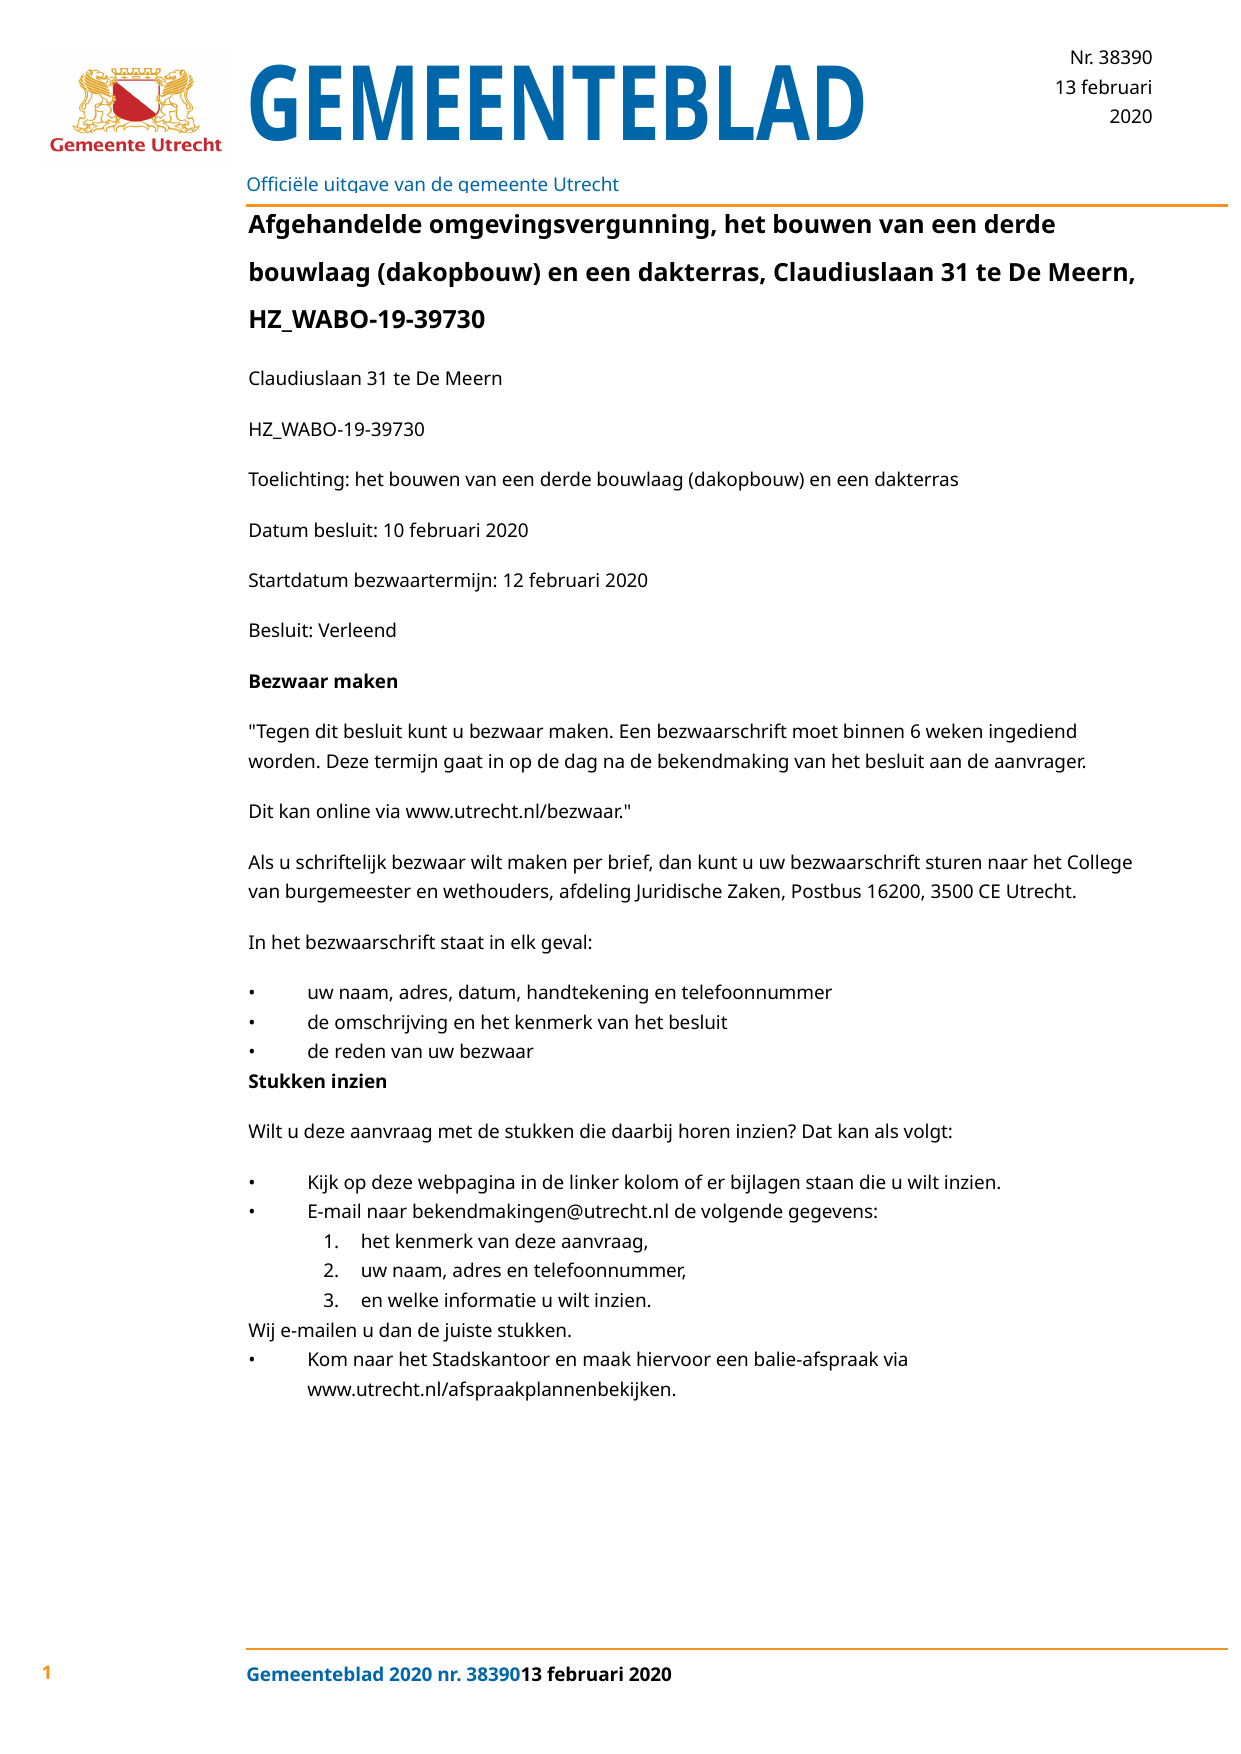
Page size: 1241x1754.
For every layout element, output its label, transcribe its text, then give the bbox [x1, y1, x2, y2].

text Datum besluit: 10 februari 2020 [248, 517, 1152, 542]
text Wij e-mailen u dan de juiste stukken. [248, 1317, 1152, 1342]
text Afgehandelde omgevingsvergunning, het bouwen van een derde bouwlaag (dakopbouw) en een dakterras, Claudiuslaan 31 te De Meern, HZ_WABO-19-39730 [248, 207, 1152, 336]
text Dit kan online via www.utrecht.nl/bezwaar." [248, 798, 1152, 824]
text Als u schriftelijk bezwaar wilt maken per brief, dan kunt u uw bezwaarschrift sturen naar het College van burgemeester en wethouders, afdeling Juridische Zaken, Postbus 16200, 3500 CE Utrecht. [248, 849, 1152, 904]
text Claudiuslaan 31 te De Meern [248, 366, 1152, 391]
list de omschrijving en het kenmerk van het besluit [248, 1009, 1152, 1034]
text Stukken inzien [248, 1068, 1152, 1094]
text Besluit: Verleend [248, 618, 1152, 643]
list uw naam, adres, datum, handtekening en telefoonnummer [248, 979, 1152, 1005]
text In het bezwaarschrift staat in elk geval: [248, 929, 1152, 954]
text Wilt u deze aanvraag met de stukken die daarbij horen inzien? Dat kan als volgt: [248, 1118, 1152, 1144]
text Bezwaar maken [248, 668, 1152, 694]
text Startdatum bezwaartermijn: 12 februari 2020 [248, 567, 1152, 593]
picture [41, 47, 231, 172]
list de reden van uw bezwaar [248, 1038, 1152, 1064]
list en welke informatie u wilt inzien. [323, 1287, 1152, 1313]
list uw naam, adres en telefoonnummer, [323, 1258, 1152, 1283]
text Toelichting: het bouwen van een derde bouwlaag (dakopbouw) en een dakterras [248, 466, 1152, 492]
list het kenmerk van deze aanvraag, [323, 1228, 1152, 1254]
list E-mail naar bekendmakingen@utrecht.nl de volgende gegevens: [248, 1198, 1152, 1224]
text HZ_WABO-19-39730 [248, 416, 1152, 442]
text "Tegen dit besluit kunt u bezwaar maken. Een bezwaarschrift moet binnen 6 weken ingediend worden. Deze termijn gaat in op de dag na de bekendmaking van het besluit aan de aanvrager. [248, 718, 1152, 774]
list Kom naar het Stadskantoor en maak hiervoor een balie-afspraak via www.utrecht.nl/afspraakplannenbekijken. [248, 1346, 1152, 1402]
list Kijk op deze webpagina in de linker kolom of er bijlagen staan die u wilt inzien. [248, 1169, 1152, 1194]
